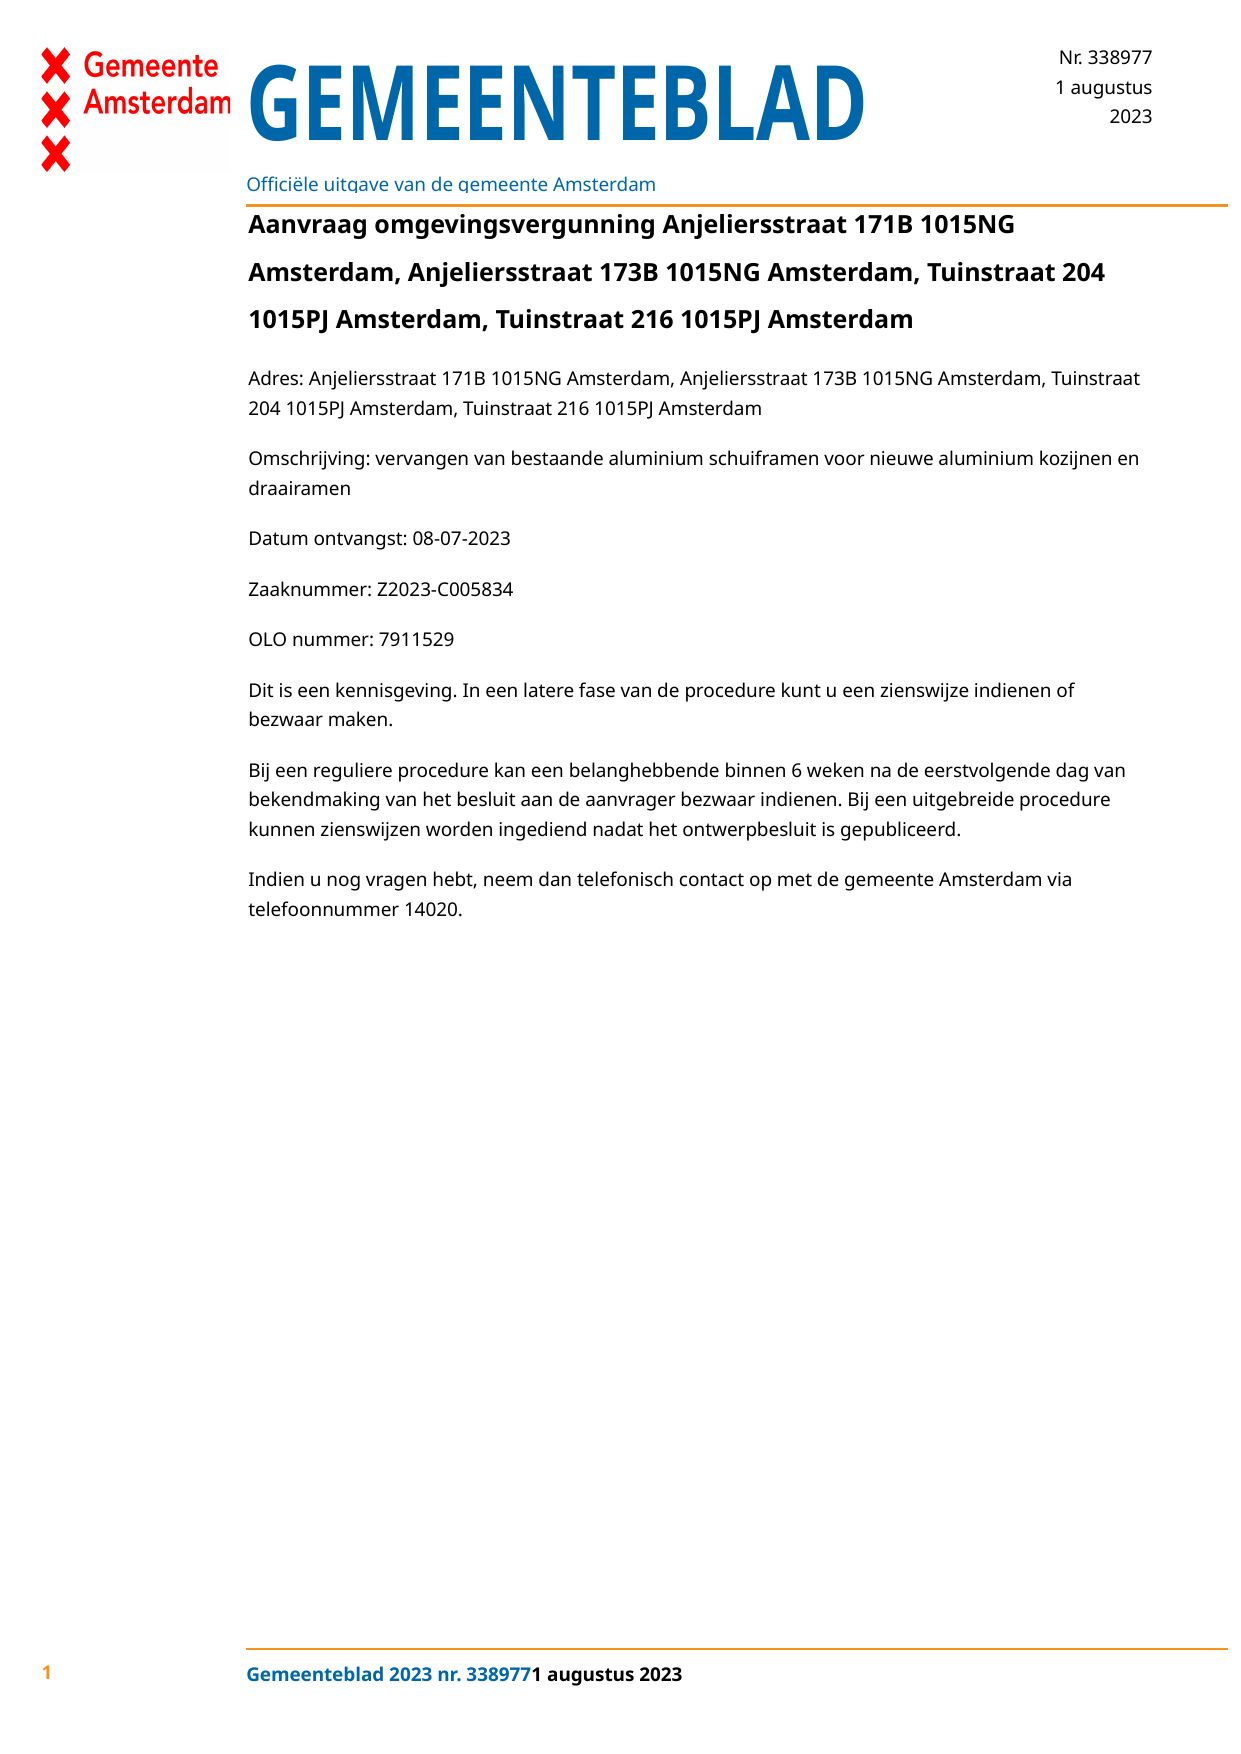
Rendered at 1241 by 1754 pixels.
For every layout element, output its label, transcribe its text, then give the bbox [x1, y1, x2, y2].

text OLO nummer: 7911529 [248, 626, 1152, 652]
picture [41, 47, 231, 172]
text Datum ontvangst: 08-07-2023 [248, 526, 1152, 551]
text Bij een reguliere procedure kan een belanghebbende binnen 6 weken na de eerstvolgende dag van bekendmaking van het besluit aan de aanvrager bezwaar indienen. Bij een uitgebreide procedure kunnen zienswijzen worden ingediend nadat het ontwerpbesluit is gepubliceerd. [248, 757, 1152, 842]
text Zaaknummer: Z2023-C005834 [248, 576, 1152, 602]
text Omschrijving: vervangen van bestaande aluminium schuiframen voor nieuwe aluminium kozijnen en draairamen [248, 446, 1152, 501]
text Dit is een kennisgeving. In een latere fase van de procedure kunt u een zienswijze indienen of bezwaar maken. [248, 677, 1152, 732]
text Aanvraag omgevingsvergunning Anjeliersstraat 171B 1015NG Amsterdam, Anjeliersstraat 173B 1015NG Amsterdam, Tuinstraat 204 1015PJ Amsterdam, Tuinstraat 216 1015PJ Amsterdam [248, 207, 1152, 336]
text Adres: Anjeliersstraat 171B 1015NG Amsterdam, Anjeliersstraat 173B 1015NG Amsterdam, Tuinstraat 204 1015PJ Amsterdam, Tuinstraat 216 1015PJ Amsterdam [248, 366, 1152, 421]
text Indien u nog vragen hebt, neem dan telefonisch contact op met de gemeente Amsterdam via telefoonnummer 14020. [248, 866, 1152, 922]
